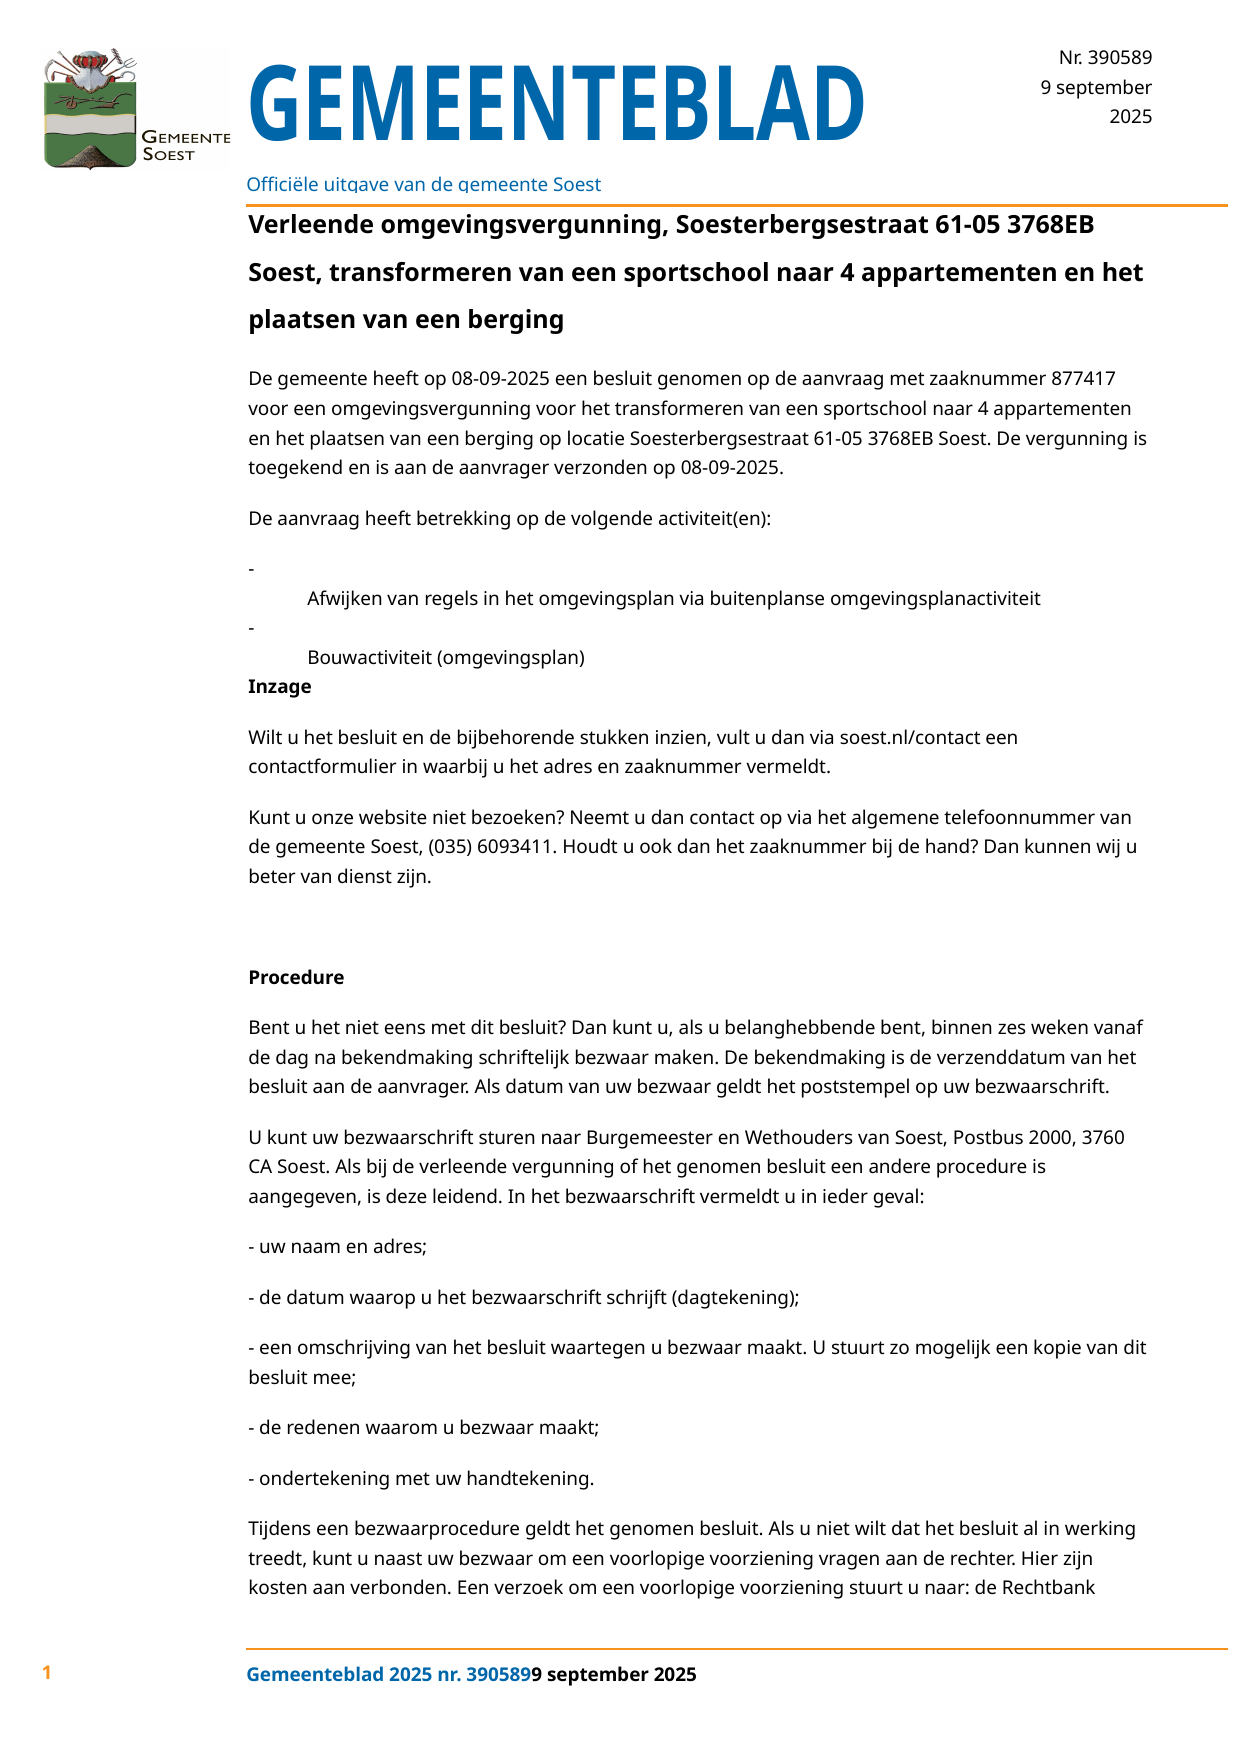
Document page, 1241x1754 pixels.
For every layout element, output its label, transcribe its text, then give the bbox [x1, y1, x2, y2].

list Afwijken van regels in het omgevingsplan via buitenplanse omgevingsplanactiviteit [248, 585, 1152, 610]
text De gemeente heeft op 08-09-2025 een besluit genomen op de aanvraag met zaaknummer 877417 voor een omgevingsvergunning voor het transformeren van een sportschool naar 4 appartementen en het plaatsen van een berging op locatie Soesterbergsestraat 61-05 3768EB Soest. De vergunning is toegekend en is aan de aanvrager verzonden op 08-09-2025. [248, 366, 1152, 480]
text Inzage [248, 673, 1152, 699]
text - de datum waarop u het bezwaarschrift schrijft (dagtekening); [248, 1284, 1152, 1309]
list Bouwactiviteit (omgevingsplan) [248, 644, 1152, 669]
text Wilt u het besluit en de bijbehorende stukken inzien, vult u dan via soest.nl/contact een contactformulier in waarbij u het adres en zaaknummer vermeldt. [248, 724, 1152, 779]
text Verleende omgevingsvergunning, Soesterbergsestraat 61-05 3768EB Soest, transformeren van een sportschool naar 4 appartementen en het plaatsen van een berging [248, 207, 1152, 336]
text Bent u het niet eens met dit besluit? Dan kunt u, als u belanghebbende bent, binnen zes weken vanaf de dag na bekendmaking schriftelijk bezwaar maken. De bekendmaking is de verzenddatum van het besluit aan de aanvrager. Als datum van uw bezwaar geldt het poststempel op uw bezwaarschrift. [248, 1014, 1152, 1099]
text - uw naam en adres; [248, 1233, 1152, 1259]
text - een omschrijving van het besluit waartegen u bezwaar maakt. U stuurt zo mogelijk een kopie van dit besluit mee; [248, 1334, 1152, 1389]
picture [41, 47, 231, 172]
text Kunt u onze website niet bezoeken? Neemt u dan contact op via het algemene telefoonnummer van de gemeente Soest, (035) 6093411. Houdt u ook dan het zaaknummer bij de hand? Dan kunnen wij u beter van dienst zijn. [248, 804, 1152, 889]
text Tijdens een bezwaarprocedure geldt het genomen besluit. Als u niet wilt dat het besluit al in werking treedt, kunt u naast uw bezwaar om een voorlopige voorziening vragen aan de rechter. Hier zijn kosten aan verbonden. Een verzoek om een voorlopige voorziening stuurt u naar: de Rechtbank [248, 1515, 1152, 1600]
text - ondertekening met uw handtekening. [248, 1465, 1152, 1490]
text U kunt uw bezwaarschrift sturen naar Burgemeester en Wethouders van Soest, Postbus 2000, 3760 CA Soest. Als bij de verleende vergunning of het genomen besluit een andere procedure is aangegeven, is deze leidend. In het bezwaarschrift vermeldt u in ieder geval: [248, 1124, 1152, 1209]
text - de redenen waarom u bezwaar maakt; [248, 1414, 1152, 1440]
text De aanvraag heeft betrekking op de volgende activiteit(en): [248, 505, 1152, 530]
text Procedure [248, 964, 1152, 989]
